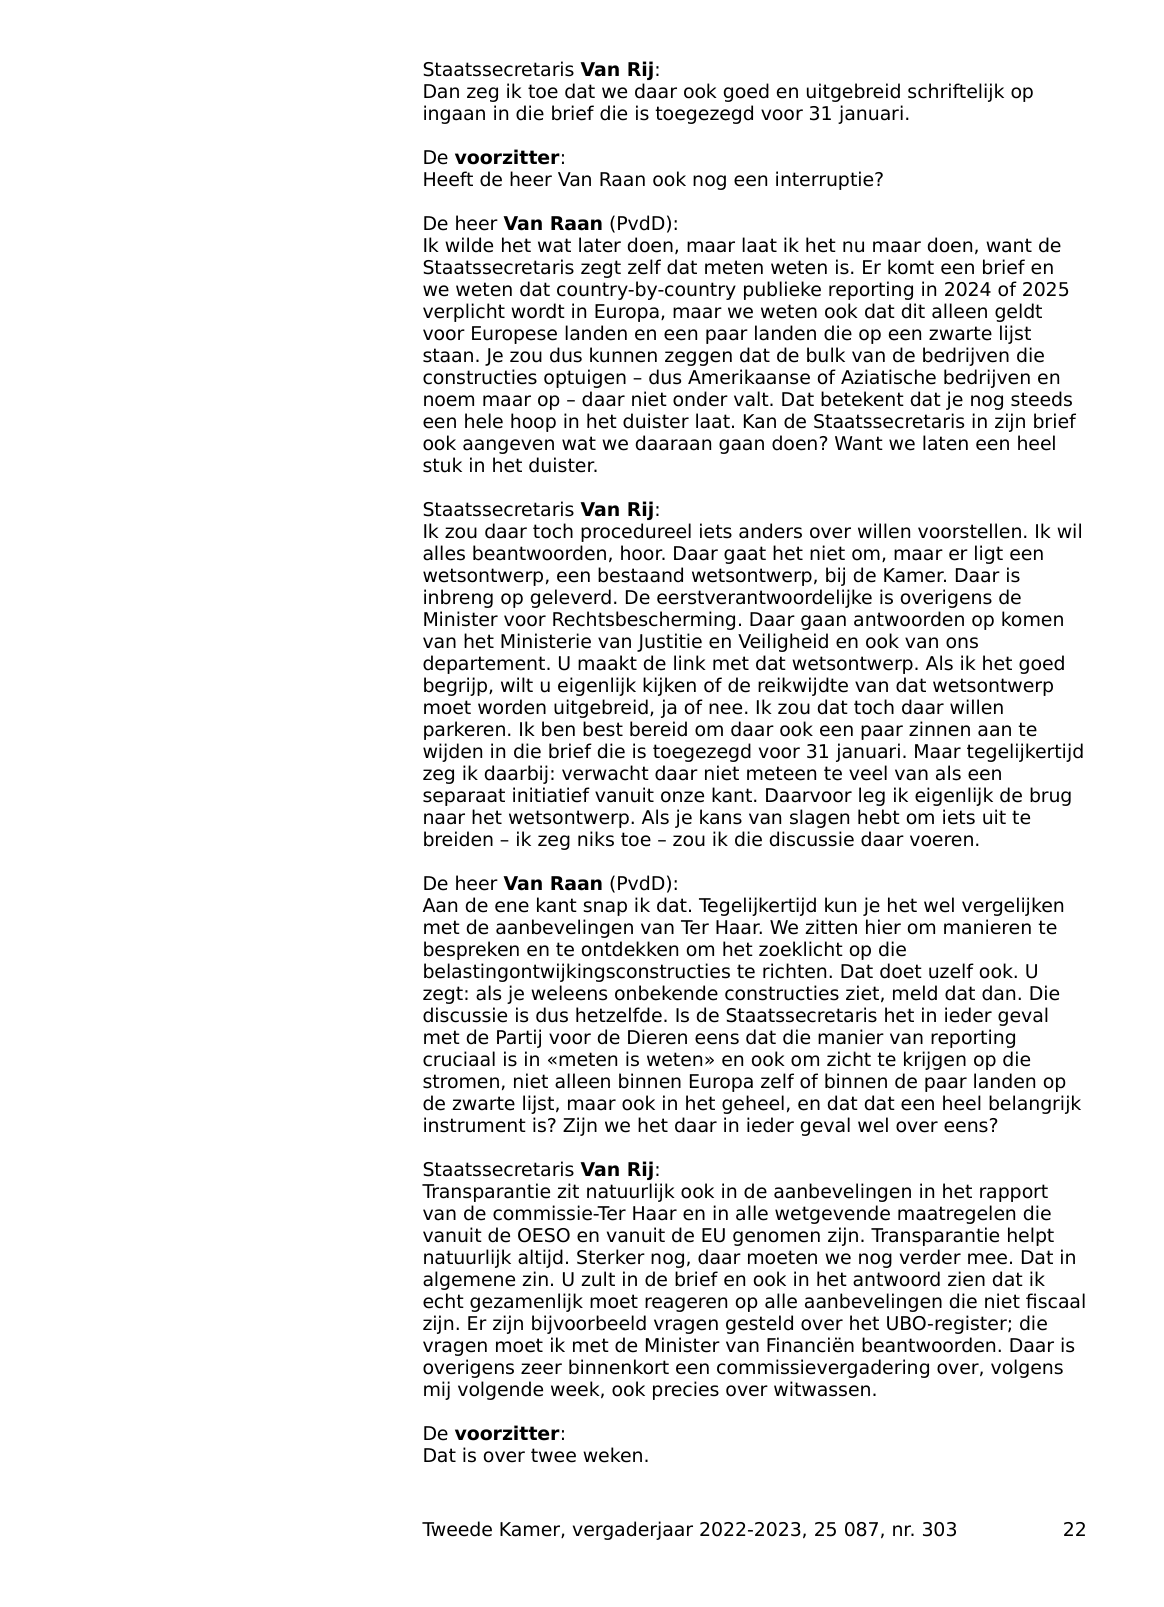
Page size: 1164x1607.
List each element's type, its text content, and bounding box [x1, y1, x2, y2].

text Staatssecretaris Van Rij: [422, 59, 1087, 81]
text Ik wilde het wat later doen, maar laat ik het nu maar doen, want de Staatssecretaris zegt zelf dat meten weten is. Er komt een brief en we weten dat country-by-country publieke reporting in 2024 of 2025 verplicht wordt in Europa, maar we weten ook dat dit alleen geldt voor Europese landen en een paar landen die op een zwarte lijst staan. Je zou dus kunnen zeggen dat de bulk van de bedrijven die constructies optuigen – dus Amerikaanse of Aziatische bedrijven en noem maar op – daar niet onder valt. Dat betekent dat je nog steeds een hele hoop in het duister laat. Kan de Staatssecretaris in zijn brief ook aangeven wat we daaraan gaan doen? Want we laten een heel stuk in het duister. [422, 235, 1087, 477]
text De heer Van Raan (PvdD): [422, 873, 1087, 895]
text Dat is over twee weken. [422, 1445, 1087, 1467]
text Heeft de heer Van Raan ook nog een interruptie? [422, 169, 1087, 191]
text De heer Van Raan (PvdD): [422, 213, 1087, 235]
text Aan de ene kant snap ik dat. Tegelijkertijd kun je het wel vergelijken met de aanbevelingen van Ter Haar. We zitten hier om manieren te bespreken en te ontdekken om het zoeklicht op die belastingontwijkingsconstructies te richten. Dat doet uzelf ook. U zegt: als je weleens onbekende constructies ziet, meld dat dan. Die discussie is dus hetzelfde. Is de Staatssecretaris het in ieder geval met de Partij voor de Dieren eens dat die manier van reporting cruciaal is in «meten is weten» en ook om zicht te krijgen op die stromen, niet alleen binnen Europa zelf of binnen de paar landen op de zwarte lijst, maar ook in het geheel, en dat dat een heel belangrijk instrument is? Zijn we het daar in ieder geval wel over eens? [422, 895, 1087, 1137]
text De voorzitter: [422, 147, 1087, 169]
text Staatssecretaris Van Rij: [422, 1159, 1087, 1181]
text Transparantie zit natuurlijk ook in de aanbevelingen in het rapport van de commissie-Ter Haar en in alle wetgevende maatregelen die vanuit de OESO en vanuit de EU genomen zijn. Transparantie helpt natuurlijk altijd. Sterker nog, daar moeten we nog verder mee. Dat in algemene zin. U zult in de brief en ook in het antwoord zien dat ik echt gezamenlijk moet reageren op alle aanbevelingen die niet fiscaal zijn. Er zijn bijvoorbeeld vragen gesteld over het UBO-register; die vragen moet ik met de Minister van Financiën beantwoorden. Daar is overigens zeer binnenkort een commissievergadering over, volgens mij volgende week, ook precies over witwassen. [422, 1181, 1087, 1401]
text Dan zeg ik toe dat we daar ook goed en uitgebreid schriftelijk op ingaan in die brief die is toegezegd voor 31 januari. [422, 81, 1087, 125]
text De voorzitter: [422, 1423, 1087, 1445]
text Ik zou daar toch procedureel iets anders over willen voorstellen. Ik wil alles beantwoorden, hoor. Daar gaat het niet om, maar er ligt een wetsontwerp, een bestaand wetsontwerp, bij de Kamer. Daar is inbreng op geleverd. De eerstverantwoordelijke is overigens de Minister voor Rechtsbescherming. Daar gaan antwoorden op komen van het Ministerie van Justitie en Veiligheid en ook van ons departement. U maakt de link met dat wetsontwerp. Als ik het goed begrijp, wilt u eigenlijk kijken of de reikwijdte van dat wetsontwerp moet worden uitgebreid, ja of nee. Ik zou dat toch daar willen parkeren. Ik ben best bereid om daar ook een paar zinnen aan te wijden in die brief die is toegezegd voor 31 januari. Maar tegelijkertijd zeg ik daarbij: verwacht daar niet meteen te veel van als een separaat initiatief vanuit onze kant. Daarvoor leg ik eigenlijk de brug naar het wetsontwerp. Als je kans van slagen hebt om iets uit te breiden – ik zeg niks toe – zou ik die discussie daar voeren. [422, 521, 1087, 851]
text Staatssecretaris Van Rij: [422, 499, 1087, 521]
